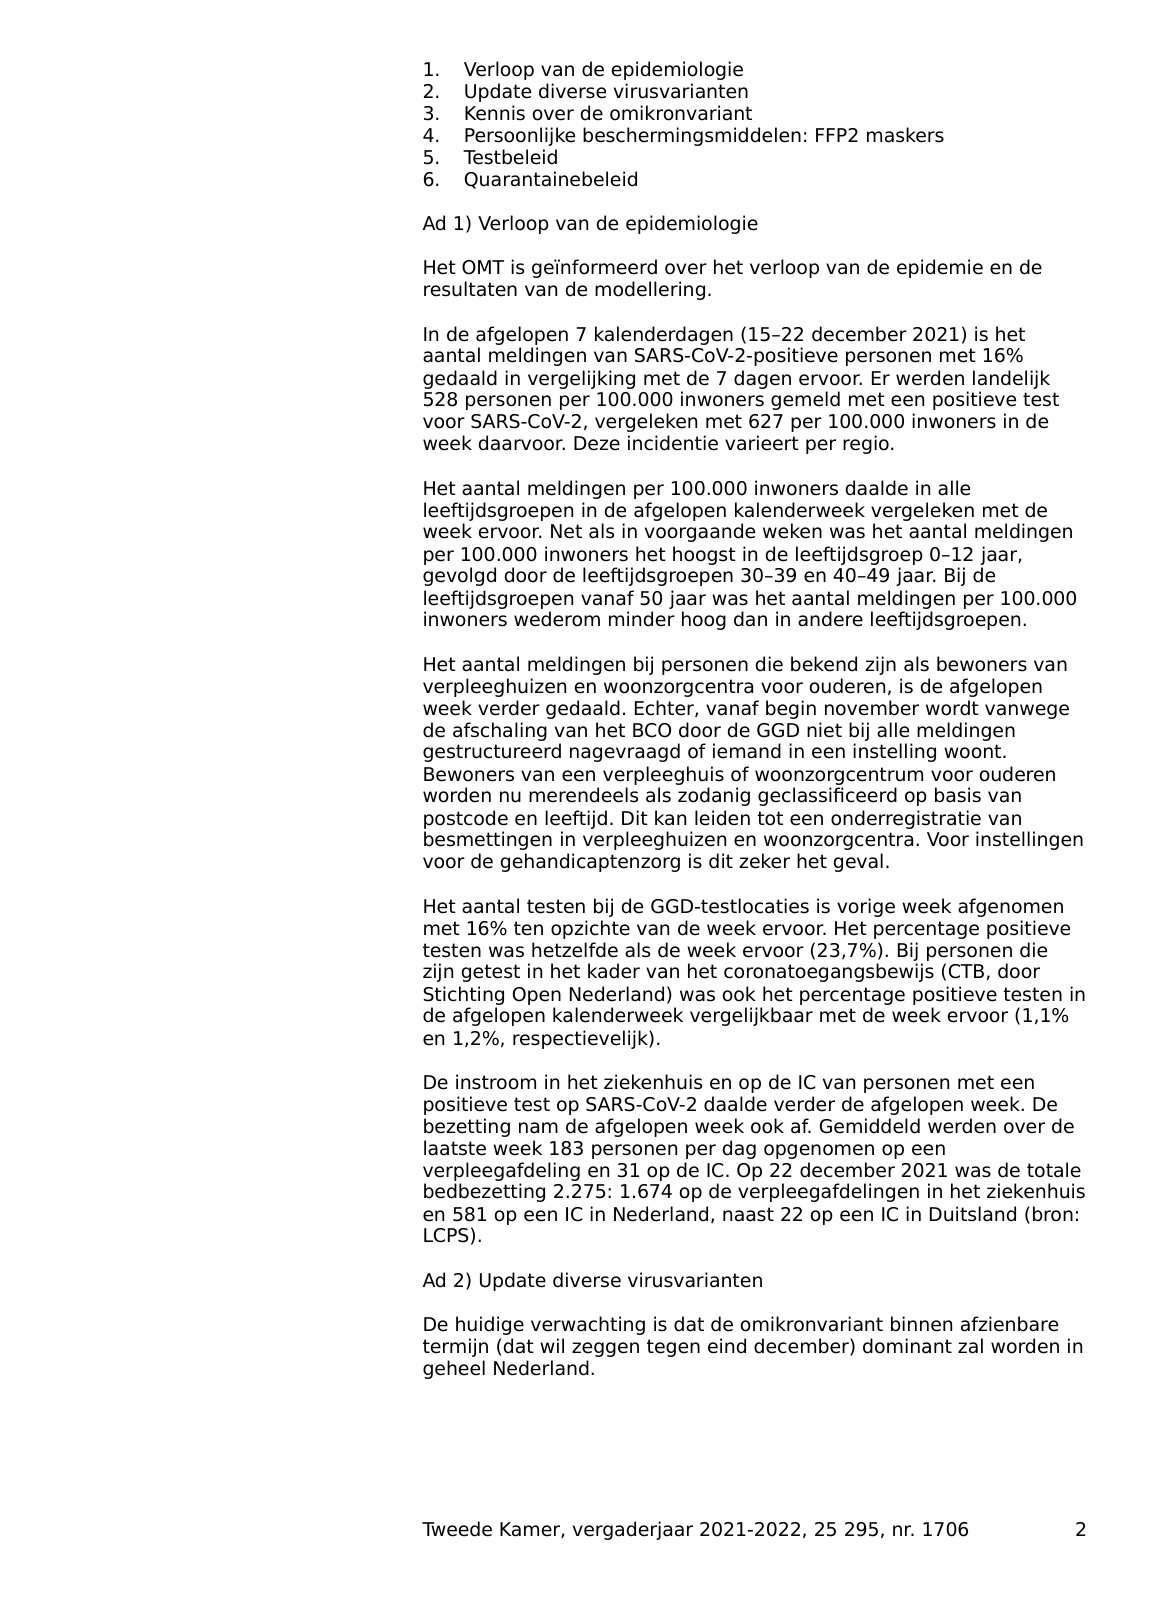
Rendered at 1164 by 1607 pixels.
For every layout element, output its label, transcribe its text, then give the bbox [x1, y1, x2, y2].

text Het aantal testen bij de GGD-testlocaties is vorige week afgenomen met 16% ten opzichte van de week ervoor. Het percentage positieve testen was hetzelfde als de week ervoor (23,7%). Bij personen die zijn getest in het kader van het coronatoegangsbewijs (CTB, door Stichting Open Nederland) was ook het percentage positieve testen in de afgelopen kalenderweek vergelijkbaar met de week ervoor (1,1% en 1,2%, respectievelijk). [422, 896, 1087, 1049]
text 6. Quarantainebeleid [422, 169, 1087, 191]
text 1. Verloop van de epidemiologie [422, 59, 1087, 81]
text 4. Persoonlijke beschermingsmiddelen: FFP2 maskers [422, 125, 1087, 147]
text De huidige verwachting is dat de omikronvariant binnen afzienbare termijn (dat wil zeggen tegen eind december) dominant zal worden in geheel Nederland. [422, 1314, 1087, 1380]
text De instroom in het ziekenhuis en op de IC van personen met een positieve test op SARS-CoV-2 daalde verder de afgelopen week. De bezetting nam de afgelopen week ook af. Gemiddeld werden over de laatste week 183 personen per dag opgenomen op een verpleegafdeling en 31 op de IC. Op 22 december 2021 was de totale bedbezetting 2.275: 1.674 op de verpleegafdelingen in het ziekenhuis en 581 op een IC in Nederland, naast 22 op een IC in Duitsland (bron: LCPS). [422, 1072, 1087, 1247]
text 3. Kennis over de omikronvariant [422, 103, 1087, 125]
text 5. Testbeleid [422, 147, 1087, 169]
text Het aantal meldingen per 100.000 inwoners daalde in alle leeftijdsgroepen in de afgelopen kalenderweek vergeleken met de week ervoor. Net als in voorgaande weken was het aantal meldingen per 100.000 inwoners het hoogst in de leeftijdsgroep 0–12 jaar, gevolgd door de leeftijdsgroepen 30–39 en 40–49 jaar. Bij de leeftijdsgroepen vanaf 50 jaar was het aantal meldingen per 100.000 inwoners wederom minder hoog dan in andere leeftijdsgroepen. [422, 477, 1087, 631]
text 2. Update diverse virusvarianten [422, 81, 1087, 103]
text Het aantal meldingen bij personen die bekend zijn als bewoners van verpleeghuizen en woonzorgcentra voor ouderen, is de afgelopen week verder gedaald. Echter, vanaf begin november wordt vanwege de afschaling van het BCO door de GGD niet bij alle meldingen gestructureerd nagevraagd of iemand in een instelling woont. Bewoners van een verpleeghuis of woonzorgcentrum voor ouderen worden nu merendeels als zodanig geclassificeerd op basis van postcode en leeftijd. Dit kan leiden tot een onderregistratie van besmettingen in verpleeghuizen en woonzorgcentra. Voor instellingen voor de gehandicaptenzorg is dit zeker het geval. [422, 653, 1087, 873]
subtitle Ad 2) Update diverse virusvarianten [422, 1269, 1087, 1292]
text Het OMT is geïnformeerd over het verloop van de epidemie en de resultaten van de modellering. [422, 257, 1087, 301]
text In de afgelopen 7 kalenderdagen (15–22 december 2021) is het aantal meldingen van SARS-CoV-2-positieve personen met 16% gedaald in vergelijking met de 7 dagen ervoor. Er werden landelijk 528 personen per 100.000 inwoners gemeld met een positieve test voor SARS-CoV-2, vergeleken met 627 per 100.000 inwoners in de week daarvoor. Deze incidentie varieert per regio. [422, 323, 1087, 455]
subtitle Ad 1) Verloop van de epidemiologie [422, 213, 1087, 235]
